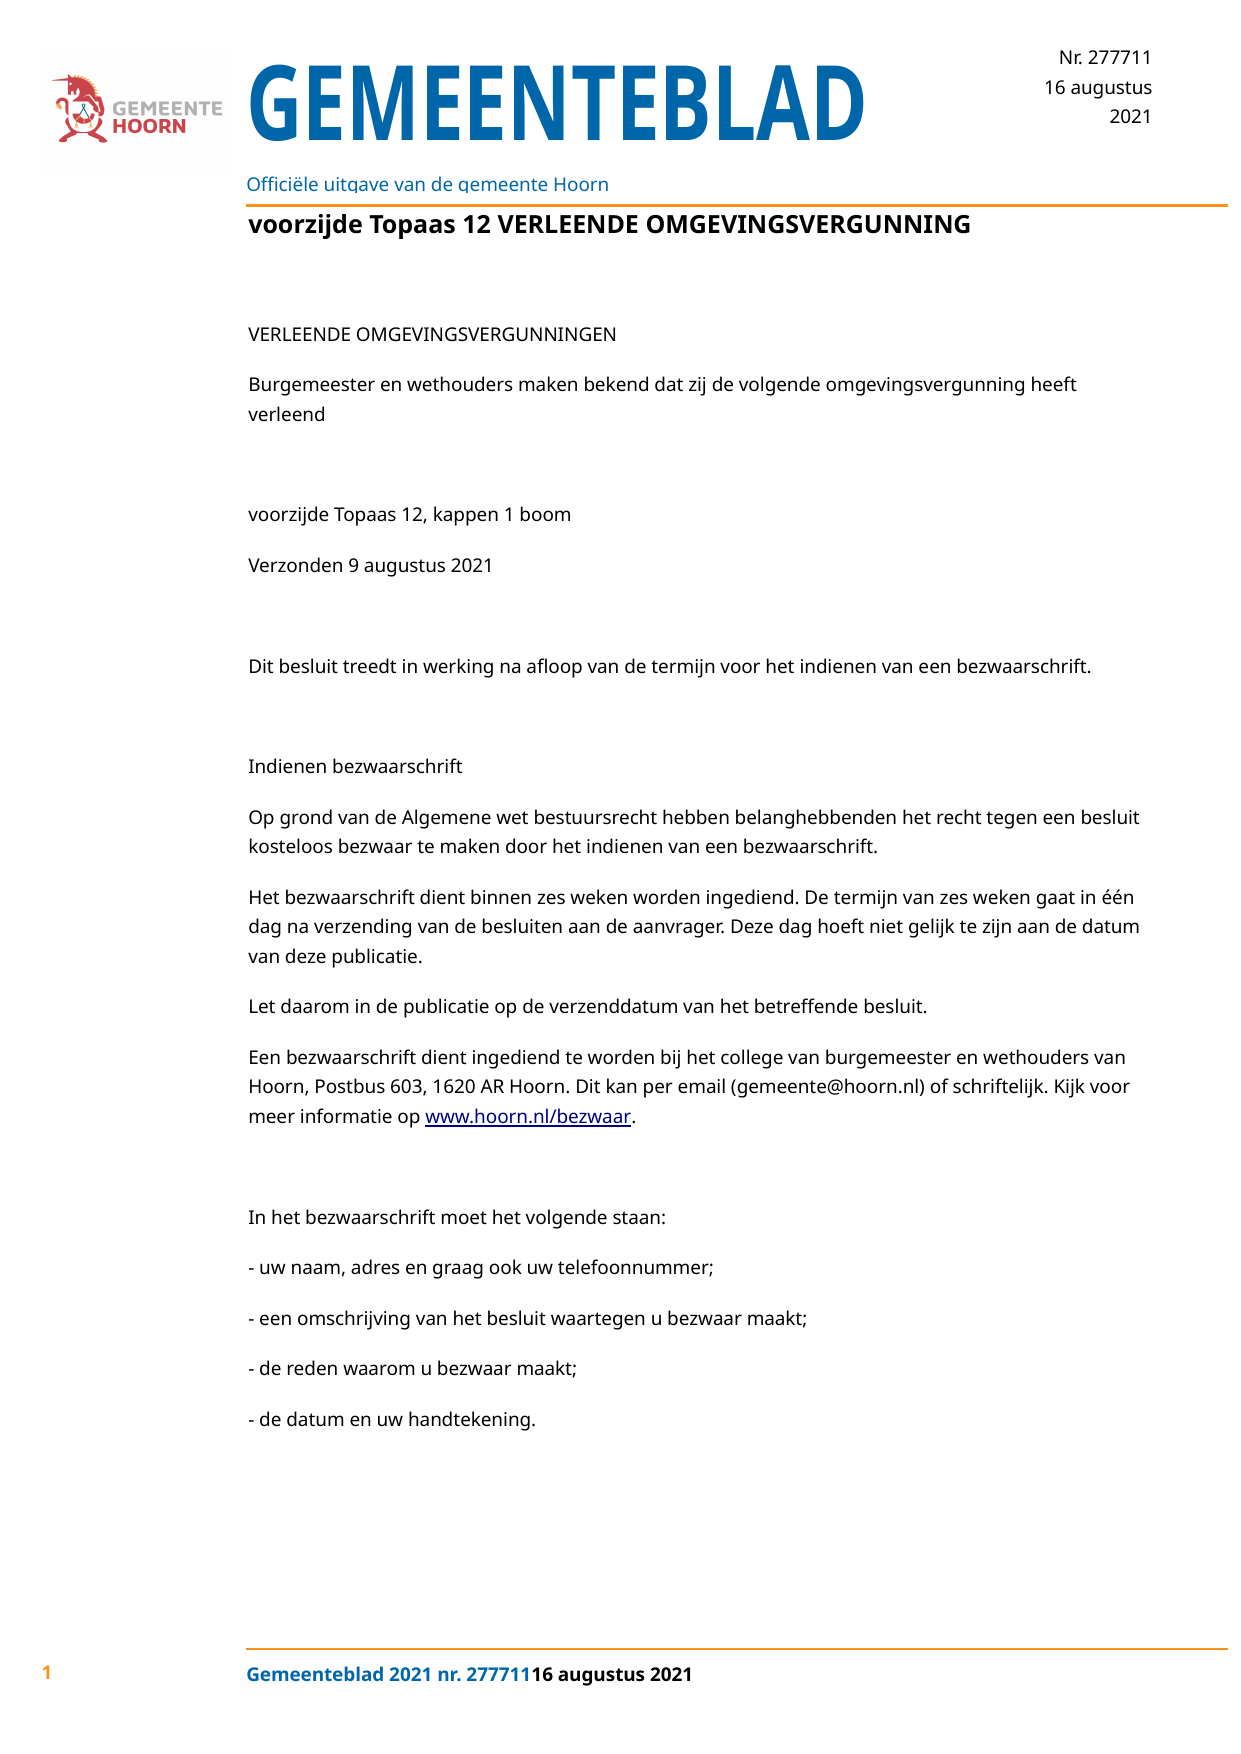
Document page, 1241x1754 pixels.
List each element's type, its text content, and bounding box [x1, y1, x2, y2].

text - een omschrijving van het besluit waartegen u bezwaar maakt; [248, 1305, 1152, 1331]
text - de reden waarom u bezwaar maakt; [248, 1355, 1152, 1381]
text Let daarom in de publicatie op de verzenddatum van het betreffende besluit. [248, 994, 1152, 1019]
text VERLEENDE OMGEVINGSVERGUNNINGEN [248, 321, 1152, 346]
text In het bezwaarschrift moet het volgende staan: [248, 1204, 1152, 1230]
text - de datum en uw handtekening. [248, 1406, 1152, 1431]
text voorzijde Topaas 12, kappen 1 boom [248, 502, 1152, 527]
text - uw naam, adres en graag ook uw telefoonnummer; [248, 1254, 1152, 1280]
text Dit besluit treedt in werking na afloop van de termijn voor het indienen van een bezwaarschrift. [248, 653, 1152, 678]
text Burgemeester en wethouders maken bekend dat zij de volgende omgevingsvergunning heeft verleend [248, 371, 1152, 426]
text Een bezwaarschrift dient ingediend te worden bij het college van burgemeester en wethouders van Hoorn, Postbus 603, 1620 AR Hoorn. Dit kan per email (gemeente@hoorn.nl) of schriftelijk. Kijk voor meer informatie op www.hoorn.nl/bezwaar. [248, 1044, 1152, 1129]
text Indienen bezwaarschrift [248, 754, 1152, 779]
text voorzijde Topaas 12 VERLEENDE OMGEVINGSVERGUNNING [248, 207, 1152, 241]
text Op grond van de Algemene wet bestuursrecht hebben belanghebbenden het recht tegen een besluit kosteloos bezwaar te maken door het indienen van een bezwaarschrift. [248, 804, 1152, 859]
text Het bezwaarschrift dient binnen zes weken worden ingediend. De termijn van zes weken gaat in één dag na verzending van de besluiten aan de aanvrager. Deze dag hoeft niet gelijk te zijn aan de datum van deze publicatie. [248, 884, 1152, 969]
text Verzonden 9 augustus 2021 [248, 552, 1152, 578]
picture [41, 47, 231, 172]
